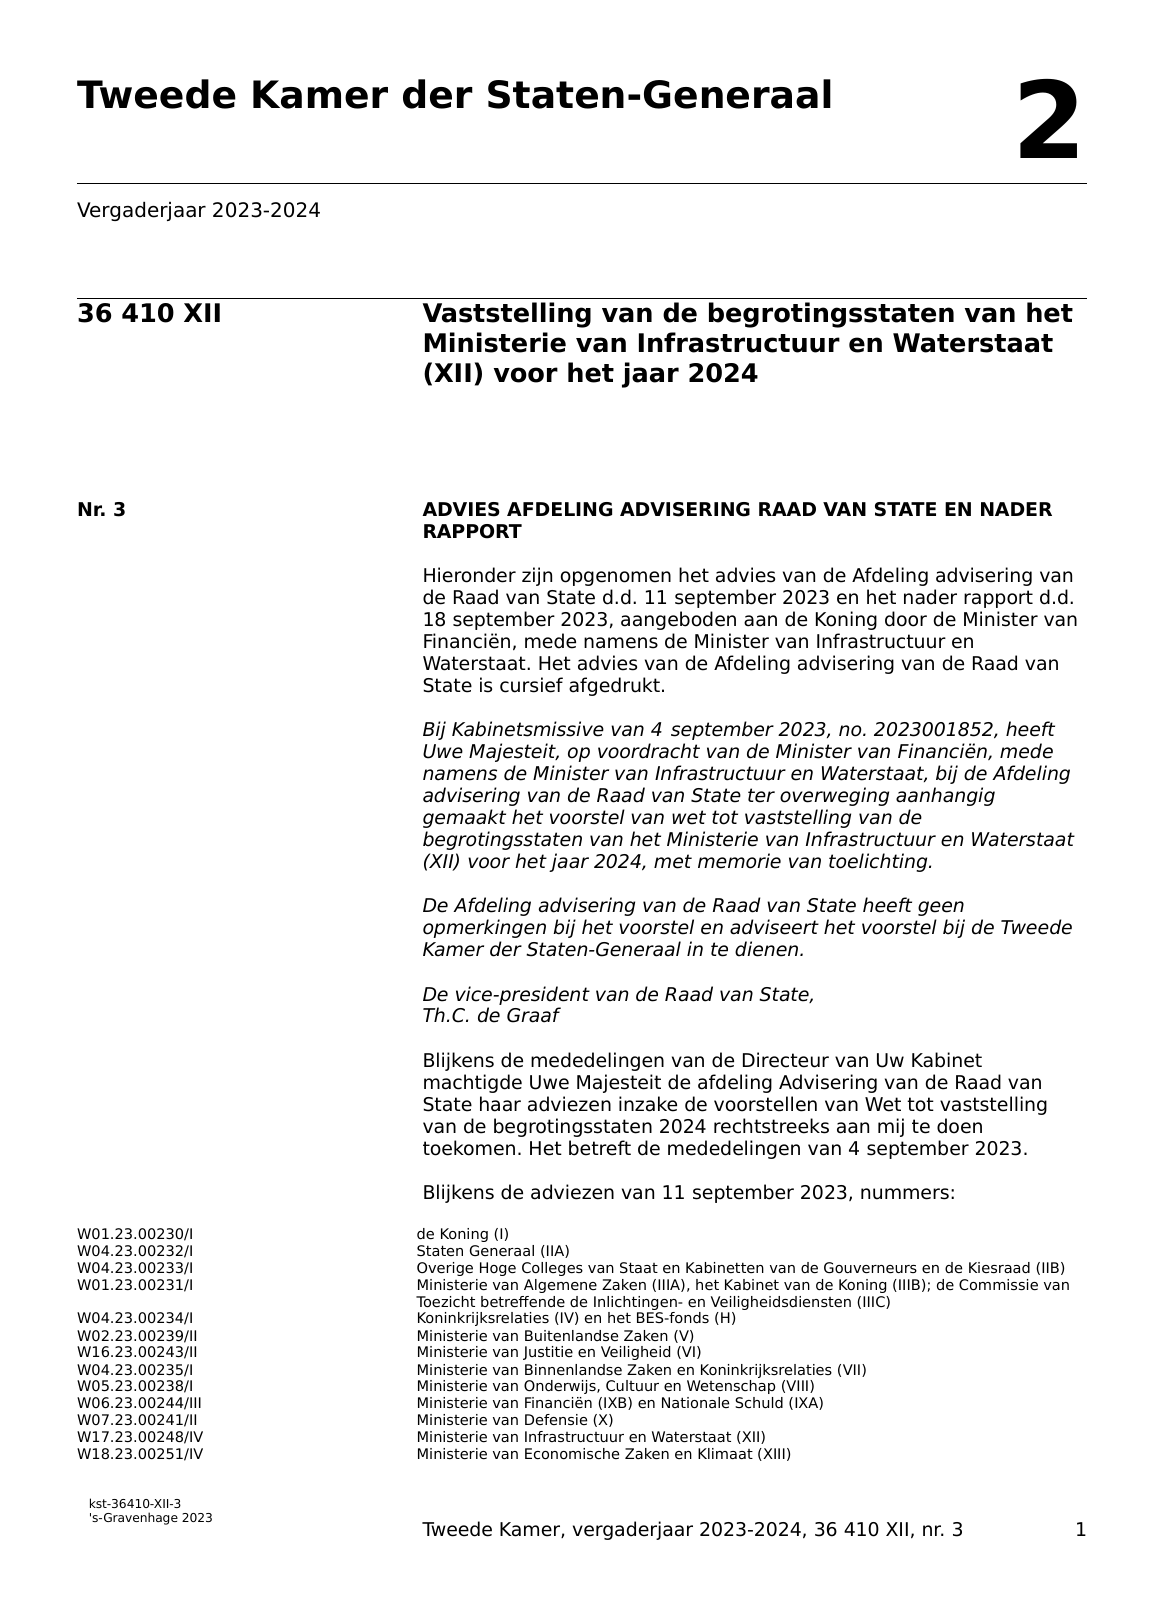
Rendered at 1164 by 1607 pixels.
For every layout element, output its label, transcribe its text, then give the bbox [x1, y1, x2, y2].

table_cell Ministerie van Algemene Zaken (IIIA), het Kabinet van de Koning (IIIB); de Commissie van Toezicht betreffende de Inlichtingen- en Veiligheidsdiensten (IIIC) [410, 1276, 1087, 1310]
table_cell W01.23.00231/I [77, 1276, 410, 1310]
table_header de Koning (I) [410, 1226, 1087, 1242]
table_cell Ministerie van Economische Zaken en Klimaat (XIII) [410, 1446, 1087, 1463]
text Blijkens de mededelingen van de Directeur van Uw Kabinet machtigde Uwe Majesteit de afdeling Advisering van de Raad van State haar adviezen inzake de voorstellen van Wet tot vaststelling van de begrotingsstaten 2024 rechtstreeks aan mij te doen toekomen. Het betreft de mededelingen van 4 september 2023. [422, 1049, 1087, 1159]
text Bij Kabinetsmissive van 4 september 2023, no. 2023001852, heeft Uwe Majesteit, op voordracht van de Minister van Financiën, mede namens de Minister van Infrastructuur en Waterstaat, bij de Afdeling advisering van de Raad van State ter overweging aanhangig gemaakt het voorstel van wet tot vaststelling van de begrotingsstaten van het Ministerie van Infrastructuur en Waterstaat (XII) voor het jaar 2024, met memorie van toelichting. [422, 719, 1087, 873]
table_cell Staten Generaal (IIA) [410, 1243, 1087, 1259]
table_cell W02.23.00239/II [77, 1328, 410, 1344]
text De Afdeling advisering van de Raad van State heeft geen opmerkingen bij het voorstel en adviseert het voorstel bij de Tweede Kamer der Staten-Generaal in te dienen. [422, 895, 1087, 961]
table_cell Ministerie van Binnenlandse Zaken en Koninkrijksrelaties (VII) [410, 1361, 1087, 1378]
table_cell W04.23.00233/I [77, 1260, 410, 1276]
table_cell W06.23.00244/III [77, 1395, 410, 1412]
table_cell Overige Hoge Colleges van Staat en Kabinetten van de Gouverneurs en de Kiesraad (IIB) [410, 1260, 1087, 1276]
table_cell Koninkrijksrelaties (IV) en het BES-fonds (H) [410, 1310, 1087, 1327]
table_cell W16.23.00243/II [77, 1344, 410, 1361]
subtitle Nr. 3 ADVIES AFDELING ADVISERING RAAD VAN STATE EN NADER RAPPORT [77, 499, 1087, 543]
table_cell Ministerie van Buitenlandse Zaken (V) [410, 1328, 1087, 1344]
table_cell W07.23.00241/II [77, 1412, 410, 1429]
text 's-Gravenhage 2023 [88, 1511, 323, 1525]
table_cell W04.23.00234/I [77, 1310, 410, 1327]
table_header W01.23.00230/I [77, 1226, 410, 1242]
table_header Tweede Kamer der Staten-Generaal [77, 59, 886, 183]
table_cell W04.23.00232/I [77, 1243, 410, 1259]
table_cell Ministerie van Financiën (IXB) en Nationale Schuld (IXA) [410, 1395, 1087, 1412]
table_cell Ministerie van Defensie (X) [410, 1412, 1087, 1429]
table_cell W18.23.00251/IV [77, 1446, 410, 1463]
table_cell Ministerie van Onderwijs, Cultuur en Wetenschap (VIII) [410, 1378, 1087, 1395]
table_cell W05.23.00238/I [77, 1378, 410, 1395]
text Th.C. de Graaf [422, 1005, 1087, 1027]
table_cell Ministerie van Infrastructuur en Waterstaat (XII) [410, 1429, 1087, 1446]
table_cell Vergaderjaar 2023-2024 [77, 184, 1087, 298]
table_cell W04.23.00235/I [77, 1361, 410, 1378]
text De vice-president van de Raad van State, [422, 983, 1087, 1005]
text Hieronder zijn opgenomen het advies van de Afdeling advisering van de Raad van State d.d. 11 september 2023 en het nader rapport d.d. 18 september 2023, aangeboden aan de Koning door de Minister van Financiën, mede namens de Minister van Infrastructuur en Waterstaat. Het advies van de Afdeling advisering van de Raad van State is cursief afgedrukt. [422, 565, 1087, 697]
text kst-36410-XII-3 [88, 1497, 323, 1511]
table_header 2 [886, 59, 1087, 183]
table_cell W17.23.00248/IV [77, 1429, 410, 1446]
table_cell Ministerie van Justitie en Veiligheid (VI) [410, 1344, 1087, 1361]
subtitle 36 410 XII Vaststelling van de begrotingsstaten van het Ministerie van Infrastructuur en Waterstaat (XII) voor het jaar 2024 [77, 299, 1087, 388]
text Blijkens de adviezen van 11 september 2023, nummers: [422, 1182, 1087, 1204]
